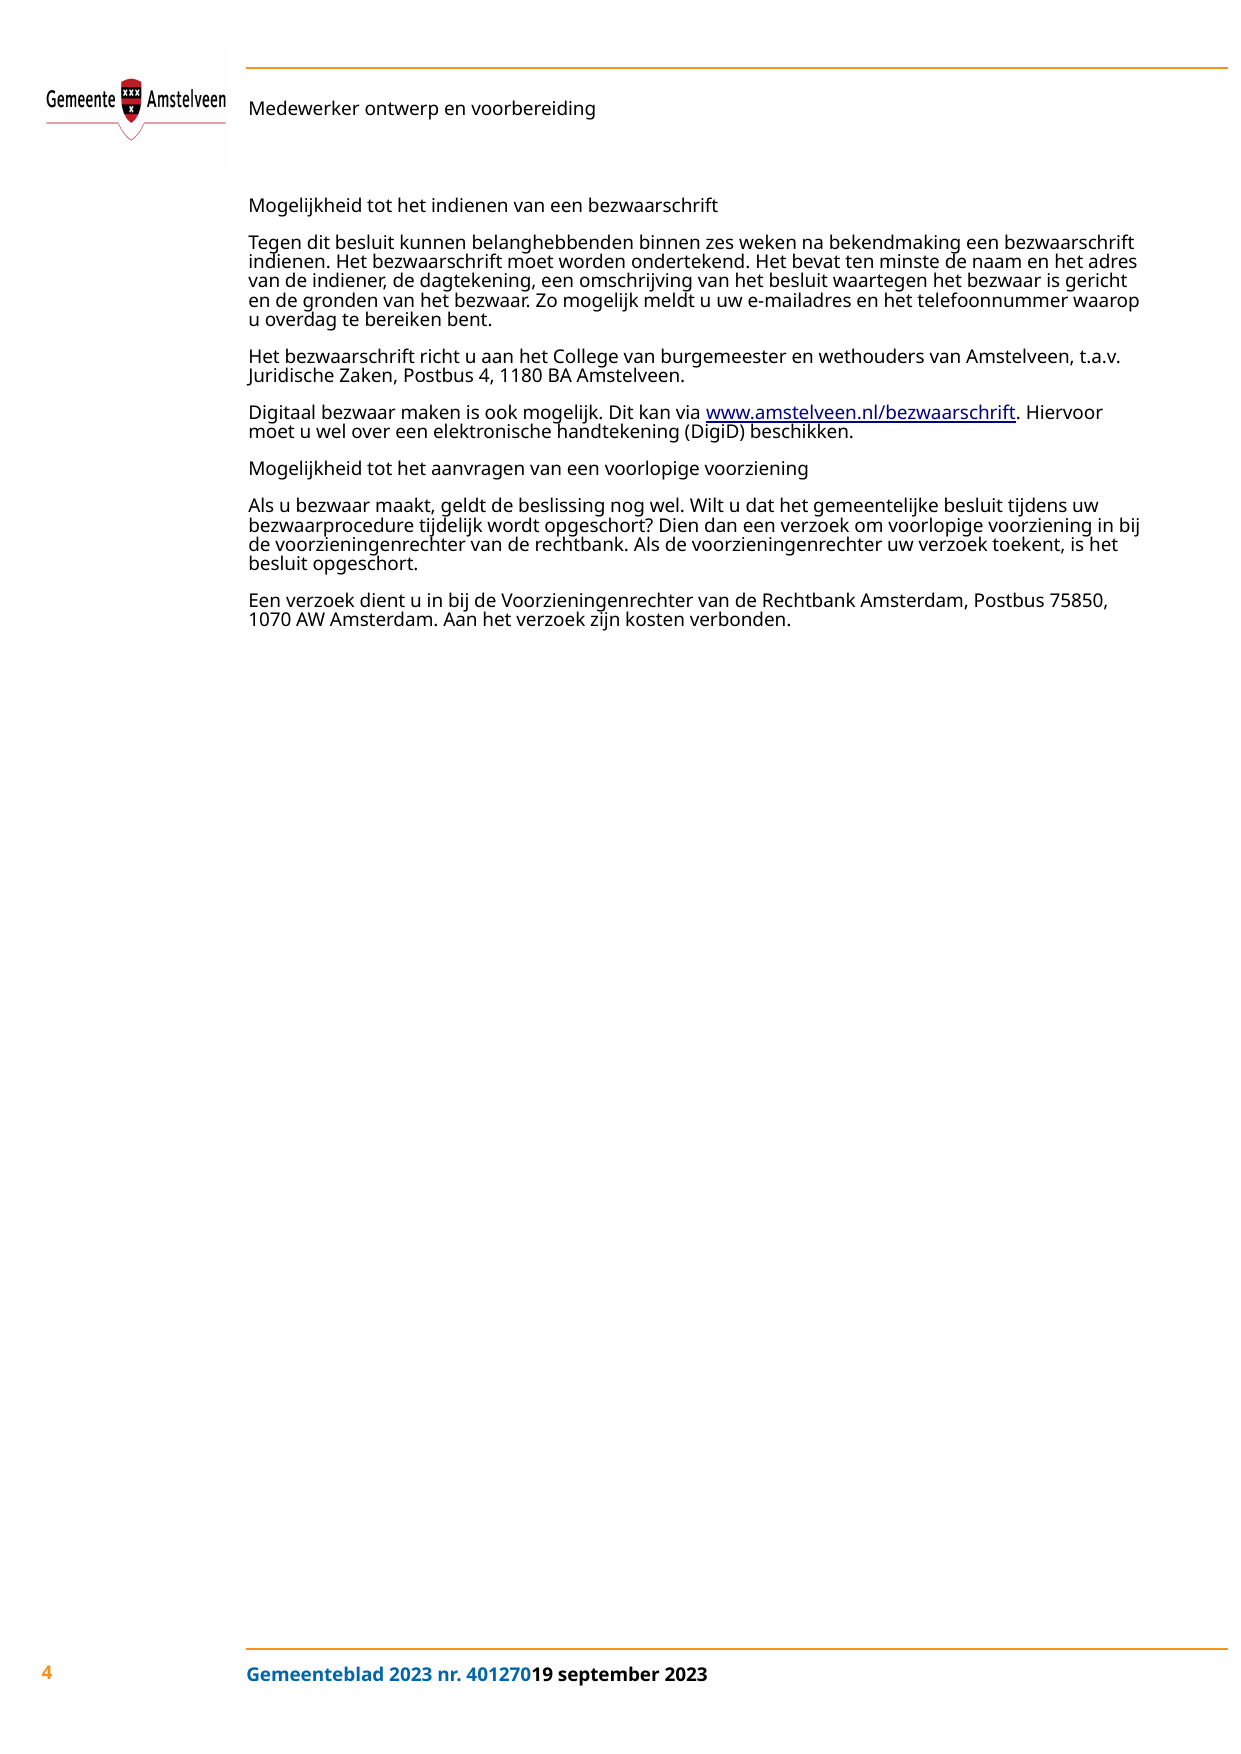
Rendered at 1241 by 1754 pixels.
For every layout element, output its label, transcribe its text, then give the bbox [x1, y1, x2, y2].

text Als u bezwaar maakt, geldt de beslissing nog wel. Wilt u dat het gemeentelijke besluit tijdens uw bezwaarprocedure tijdelijk wordt opgeschort? Dien dan een verzoek om voorlopige voorziening in bij de voorzieningenrechter van de rechtbank. Als de voorzieningenrechter uw verzoek toekent, is het besluit opgeschort. [248, 497, 1152, 574]
picture [41, 47, 231, 172]
text Het bezwaarschrift richt u aan het College van burgemeester en wethouders van Amstelveen, t.a.v. Juridische Zaken, Postbus 4, 1180 BA Amstelveen. [248, 348, 1152, 386]
text Medewerker ontwerp en voorbereiding [248, 95, 1152, 121]
text Een verzoek dient u in bij de Voorzieningenrechter van de Rechtbank Amsterdam, Postbus 75850, 1070 AW Amsterdam. Aan het verzoek zijn kosten verbonden. [248, 592, 1152, 631]
text Tegen dit besluit kunnen belanghebbenden binnen zes weken na bekendmaking een bezwaarschrift indienen. Het bezwaarschrift moet worden ondertekend. Het bevat ten minste de naam en het adres van de indiener, de dagtekening, een omschrijving van het besluit waartegen het bezwaar is gericht en de gronden van het bezwaar. Zo mogelijk meldt u uw e-mailadres en het telefoonnummer waarop u overdag te bereiken bent. [248, 234, 1152, 330]
text Digitaal bezwaar maken is ook mogelijk. Dit kan via www.amstelveen.nl/bezwaarschrift. Hiervoor moet u wel over een elektronische handtekening (DigiD) beschikken. [248, 404, 1152, 443]
text Mogelijkheid tot het aanvragen van een voorlopige voorziening [248, 460, 1152, 480]
text Mogelijkheid tot het indienen van een bezwaarschrift [248, 197, 1152, 216]
